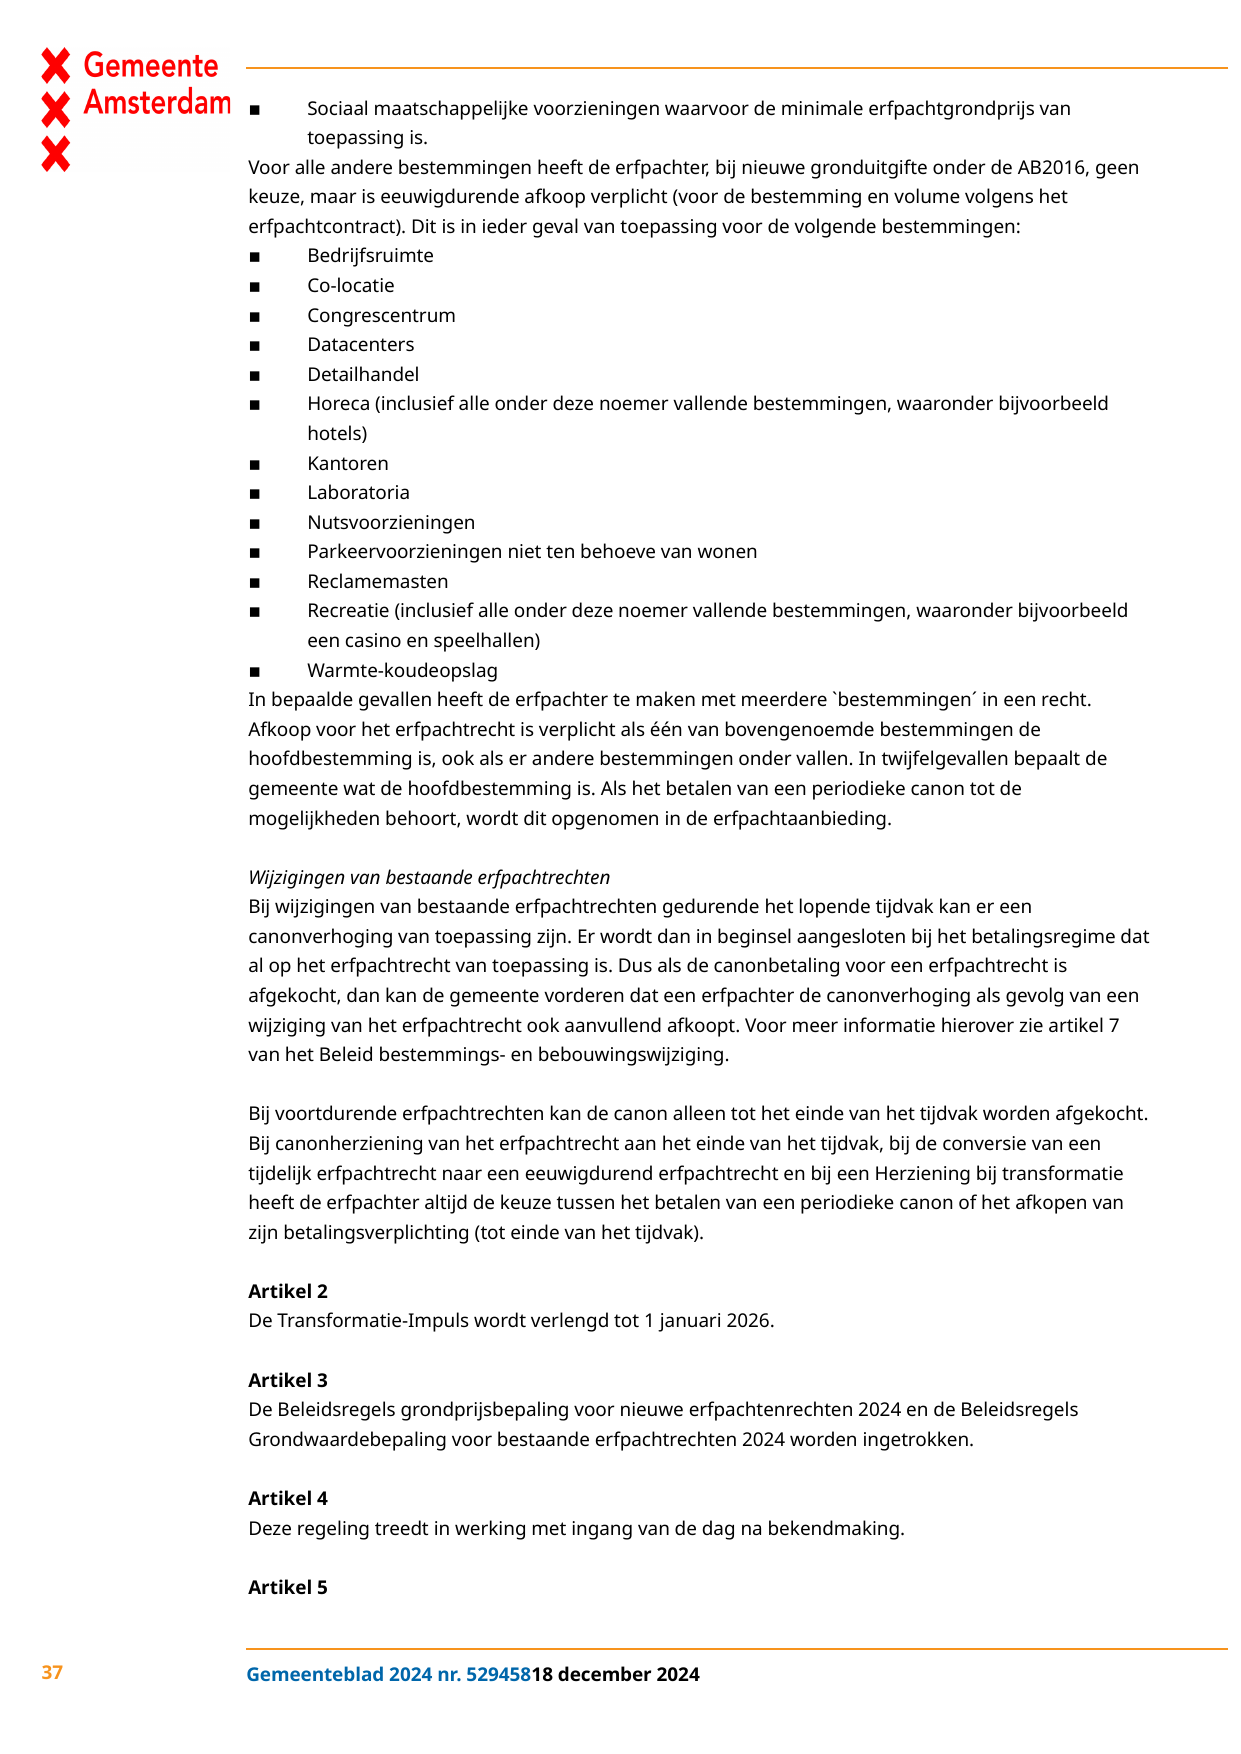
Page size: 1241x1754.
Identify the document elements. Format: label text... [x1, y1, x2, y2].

text Artikel 4 [248, 1485, 1152, 1511]
list Congrescentrum [248, 302, 1152, 328]
list Nutsvoorzieningen [248, 509, 1152, 535]
list Kantoren [248, 450, 1152, 476]
text De Transformatie-Impuls wordt verlengd tot 1 januari 2026. [248, 1308, 1152, 1333]
list Co-locatie [248, 272, 1152, 298]
list Bedrijfsruimte [248, 243, 1152, 268]
text Bij voortdurende erfpachtrechten kan de canon alleen tot het einde van het tijdvak worden afgekocht. Bij canonherziening van het erfpachtrecht aan het einde van het tijdvak, bij de conversie van een tijdelijk erfpachtrecht naar een eeuwigdurend erfpachtrecht en bij een Herziening bij transformatie heeft de erfpachter altijd de keuze tussen het betalen van een periodieke canon of het afkopen van zijn betalingsverplichting (tot einde van het tijdvak). [248, 1101, 1152, 1245]
text Deze regeling treedt in werking met ingang van de dag na bekendmaking. [248, 1515, 1152, 1541]
text In bepaalde gevallen heeft de erfpachter te maken met meerdere `bestemmingen´ in een recht. Afkoop voor het erfpachtrecht is verplicht als één van bovengenoemde bestemmingen de hoofdbestemming is, ook als er andere bestemmingen onder vallen. In twijfelgevallen bepaalt de gemeente wat de hoofdbestemming is. Als het betalen van een periodieke canon tot de mogelijkheden behoort, wordt dit opgenomen in de erfpachtaanbieding. [248, 686, 1152, 831]
picture [41, 47, 231, 172]
text Artikel 3 [248, 1367, 1152, 1393]
list Reclamemasten [248, 568, 1152, 594]
text Wijzigingen van bestaande erfpachtrechten [248, 864, 1152, 890]
text De Beleidsregels grondprijsbepaling voor nieuwe erfpachtenrechten 2024 en de Beleidsregels Grondwaardebepaling voor bestaande erfpachtrechten 2024 worden ingetrokken. [248, 1396, 1152, 1452]
list Parkeervoorzieningen niet ten behoeve van wonen [248, 538, 1152, 564]
text Artikel 5 [248, 1574, 1152, 1600]
list Sociaal maatschappelijke voorzieningen waarvoor de minimale erfpachtgrondprijs van toepassing is. [248, 95, 1152, 150]
list Detailhandel [248, 361, 1152, 387]
list Horeca (inclusief alle onder deze noemer vallende bestemmingen, waaronder bijvoorbeeld hotels) [248, 391, 1152, 446]
text Bij wijzigingen van bestaande erfpachtrechten gedurende het lopende tijdvak kan er een canonverhoging van toepassing zijn. Er wordt dan in beginsel aangesloten bij het betalingsregime dat al op het erfpachtrecht van toepassing is. Dus als de canonbetaling voor een erfpachtrecht is afgekocht, dan kan de gemeente vorderen dat een erfpachter de canonverhoging als gevolg van een wijziging van het erfpachtrecht ook aanvullend afkoopt. Voor meer informatie hierover zie artikel 7 van het Beleid bestemmings- en bebouwingswijziging. [248, 893, 1152, 1067]
list Laboratoria [248, 479, 1152, 505]
list Warmte-koudeopslag [248, 657, 1152, 683]
list Recreatie (inclusief alle onder deze noemer vallende bestemmingen, waaronder bijvoorbeeld een casino en speelhallen) [248, 598, 1152, 653]
text Artikel 2 [248, 1278, 1152, 1304]
list Datacenters [248, 331, 1152, 357]
text Voor alle andere bestemmingen heeft de erfpachter, bij nieuwe gronduitgifte onder de AB2016, geen keuze, maar is eeuwigdurende afkoop verplicht (voor de bestemming en volume volgens het erfpachtcontract). Dit is in ieder geval van toepassing voor de volgende bestemmingen: [248, 154, 1152, 239]
